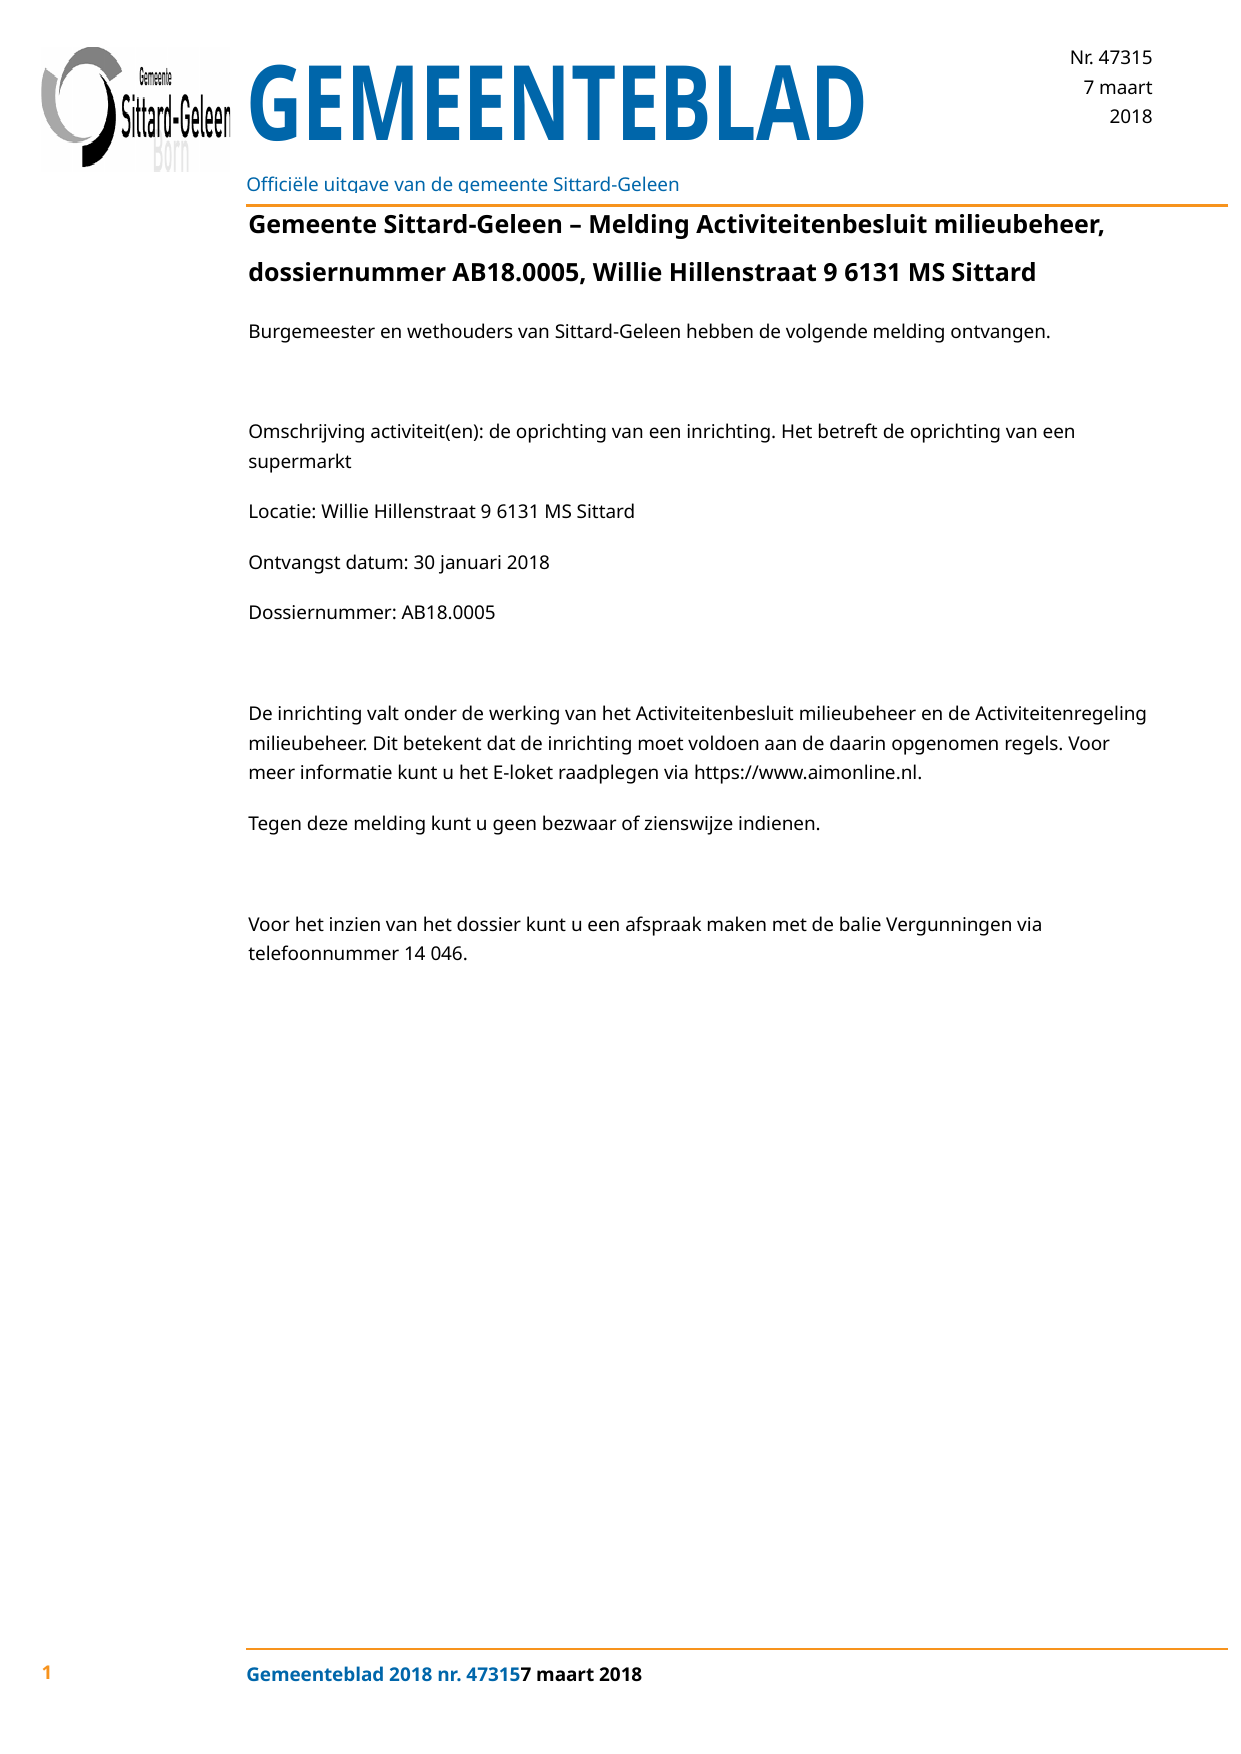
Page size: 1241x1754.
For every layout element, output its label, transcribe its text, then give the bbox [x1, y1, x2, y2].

text Omschrijving activiteit(en): de oprichting van een inrichting. Het betreft de oprichting van een supermarkt [248, 419, 1152, 474]
text Tegen deze melding kunt u geen bezwaar of zienswijze indienen. [248, 810, 1152, 836]
text Ontvangst datum: 30 januari 2018 [248, 549, 1152, 575]
text Burgemeester en wethouders van Sittard-Geleen hebben de volgende melding ontvangen. [248, 318, 1152, 344]
picture [41, 47, 231, 172]
text De inrichting valt onder de werking van het Activiteitenbesluit milieubeheer en de Activiteitenregeling milieubeheer. Dit betekent dat de inrichting moet voldoen aan de daarin opgenomen regels. Voor meer informatie kunt u het E-loket raadplegen via https://www.aimonline.nl. [248, 700, 1152, 785]
text Gemeente Sittard-Geleen – Melding Activiteitenbesluit milieubeheer, dossiernummer AB18.0005, Willie Hillenstraat 9 6131 MS Sittard [248, 207, 1152, 288]
text Locatie: Willie Hillenstraat 9 6131 MS Sittard [248, 499, 1152, 524]
text Dossiernummer: AB18.0005 [248, 599, 1152, 625]
text Voor het inzien van het dossier kunt u een afspraak maken met de balie Vergunningen via telefoonnummer 14 046. [248, 911, 1152, 966]
